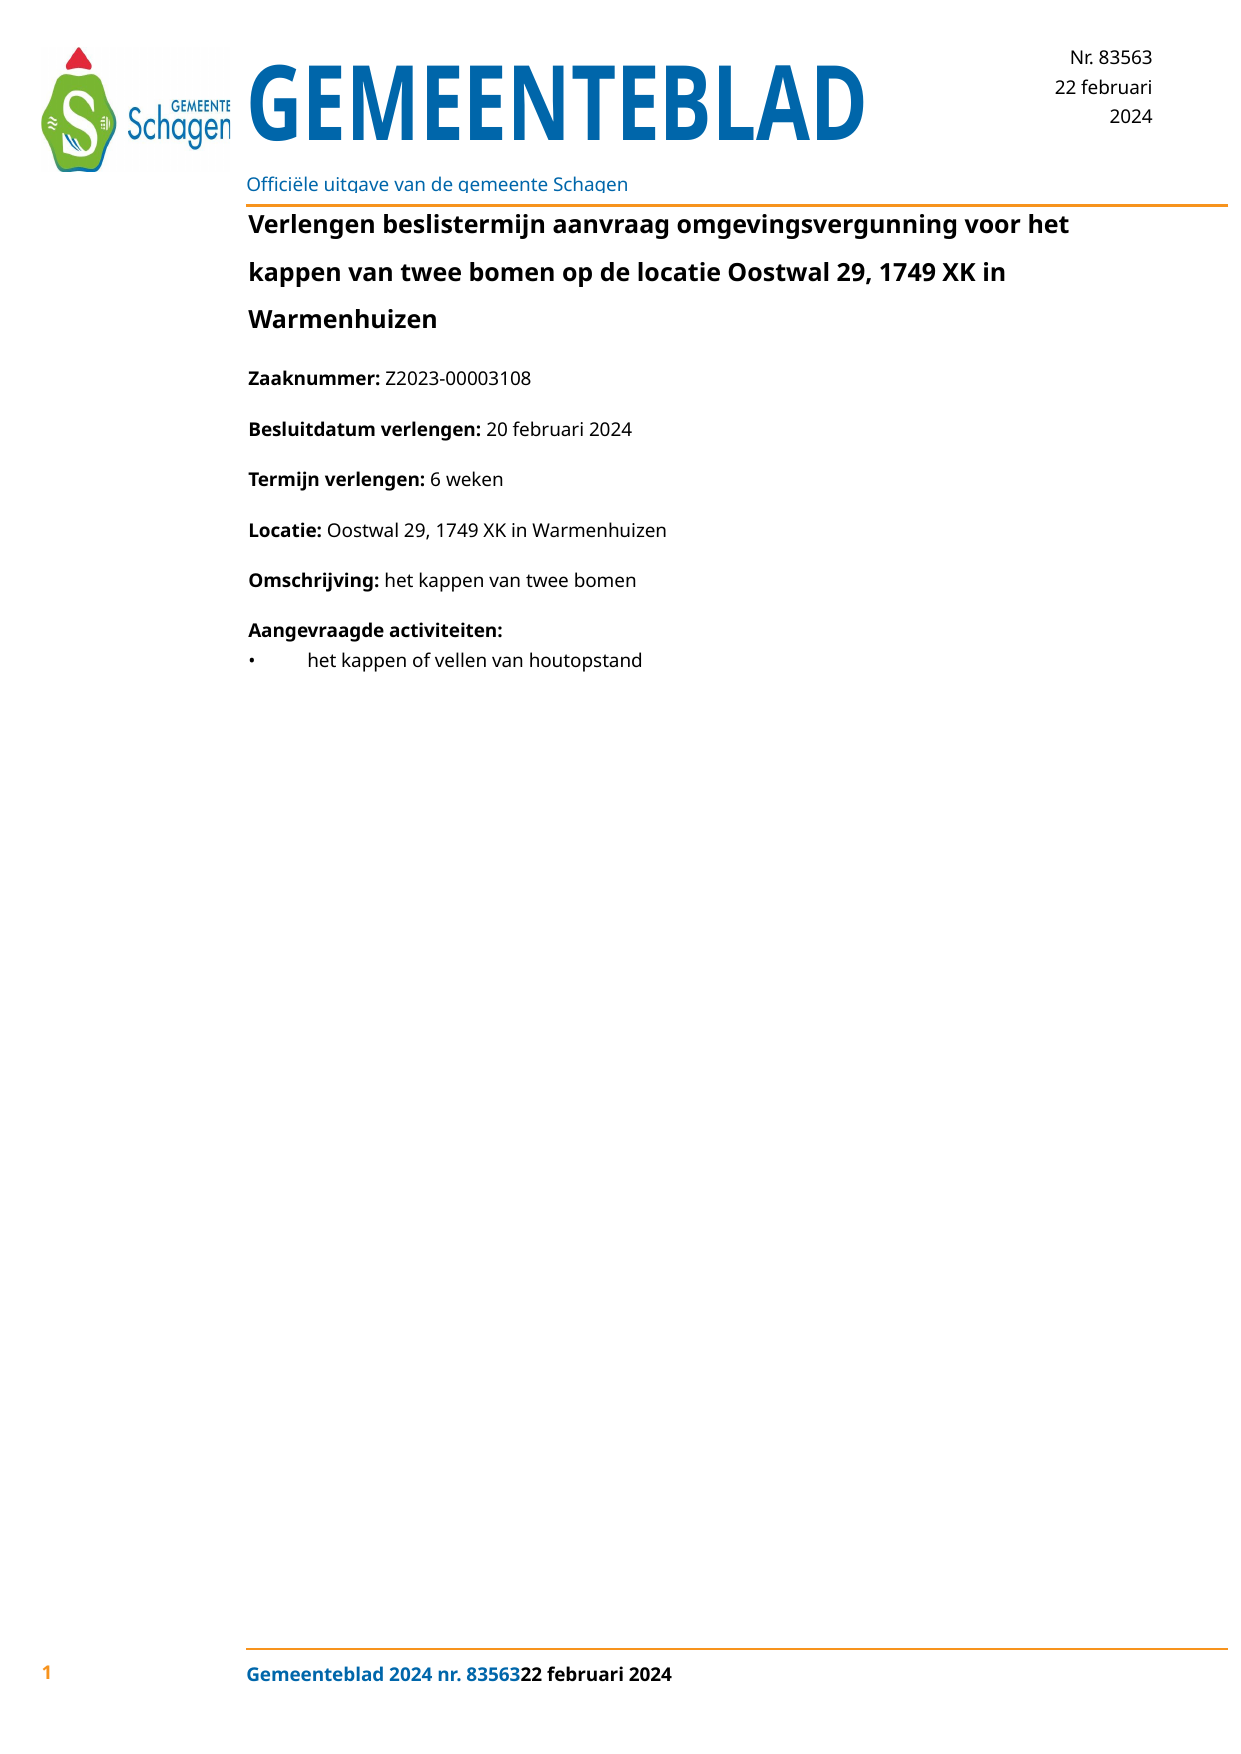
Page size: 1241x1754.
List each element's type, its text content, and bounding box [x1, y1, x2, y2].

text Locatie: Oostwal 29, 1749 XK in Warmenhuizen [248, 517, 1152, 542]
text Aangevraagde activiteiten: [248, 618, 1152, 643]
text Besluitdatum verlengen: 20 februari 2024 [248, 416, 1152, 442]
text Verlengen beslistermijn aanvraag omgevingsvergunning voor het kappen van twee bomen op de locatie Oostwal 29, 1749 XK in Warmenhuizen [248, 207, 1152, 336]
text Zaaknummer: Z2023-00003108 [248, 366, 1152, 391]
text Termijn verlengen: 6 weken [248, 466, 1152, 492]
list het kappen of vellen van houtopstand [248, 647, 1152, 673]
text Omschrijving: het kappen van twee bomen [248, 567, 1152, 593]
picture [41, 47, 231, 172]
